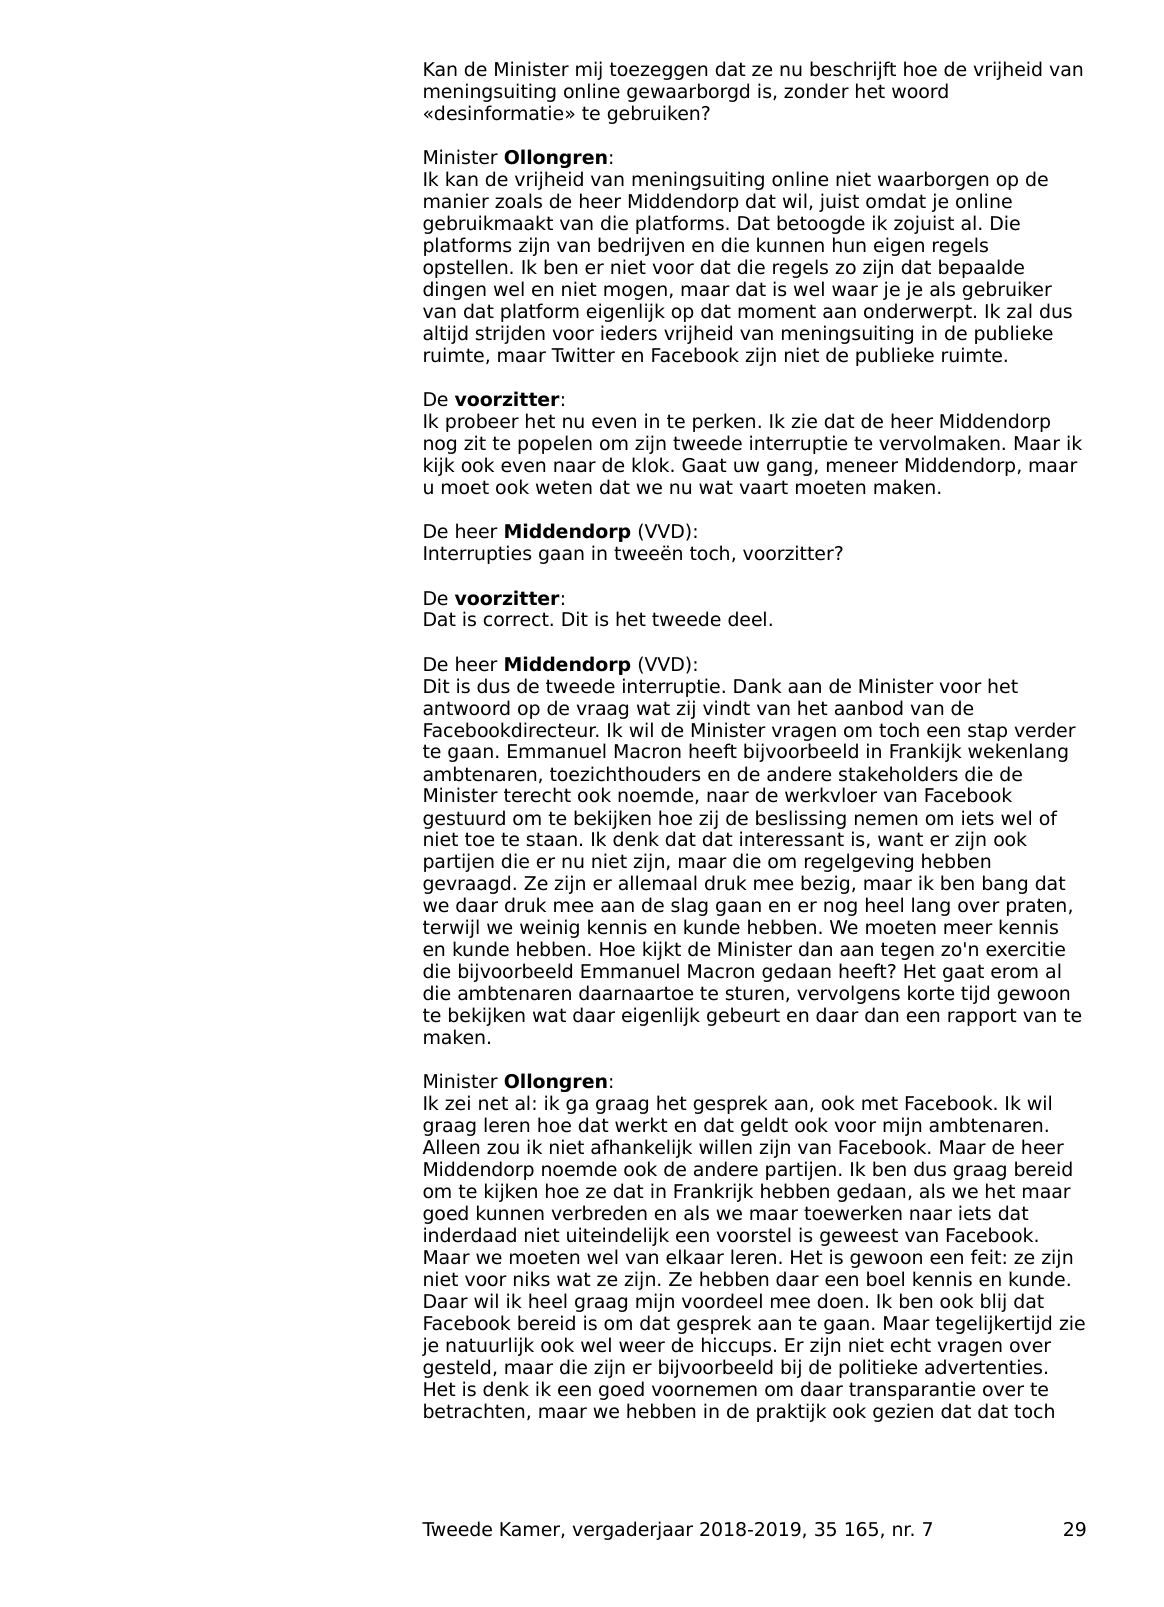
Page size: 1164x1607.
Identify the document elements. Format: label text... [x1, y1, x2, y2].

text Minister Ollongren: [422, 1071, 1087, 1093]
text Interrupties gaan in tweeën toch, voorzitter? [422, 543, 1087, 565]
text Dat is correct. Dit is het tweede deel. [422, 609, 1087, 631]
text Ik zei net al: ik ga graag het gesprek aan, ook met Facebook. Ik wil graag leren hoe dat werkt en dat geldt ook voor mijn ambtenaren. Alleen zou ik niet afhankelijk willen zijn van Facebook. Maar de heer Middendorp noemde ook de andere partijen. Ik ben dus graag bereid om te kijken hoe ze dat in Frankrijk hebben gedaan, als we het maar goed kunnen verbreden en als we maar toewerken naar iets dat inderdaad niet uiteindelijk een voorstel is geweest van Facebook. Maar we moeten wel van elkaar leren. Het is gewoon een feit: ze zijn niet voor niks wat ze zijn. Ze hebben daar een boel kennis en kunde. Daar wil ik heel graag mijn voordeel mee doen. Ik ben ook blij dat Facebook bereid is om dat gesprek aan te gaan. Maar tegelijkertijd zie je natuurlijk ook wel weer de hiccups. Er zijn niet echt vragen over gesteld, maar die zijn er bijvoorbeeld bij de politieke advertenties. Het is denk ik een goed voornemen om daar transparantie over te betrachten, maar we hebben in de praktijk ook gezien dat dat toch [422, 1093, 1087, 1423]
text De heer Middendorp (VVD): [422, 521, 1087, 543]
text De voorzitter: [422, 587, 1087, 609]
text Minister Ollongren: [422, 147, 1087, 169]
text Kan de Minister mij toezeggen dat ze nu beschrijft hoe de vrijheid van meningsuiting online gewaarborgd is, zonder het woord «desinformatie» te gebruiken? [422, 59, 1087, 125]
text Dit is dus de tweede interruptie. Dank aan de Minister voor het antwoord op de vraag wat zij vindt van het aanbod van de Facebookdirecteur. Ik wil de Minister vragen om toch een stap verder te gaan. Emmanuel Macron heeft bijvoorbeeld in Frankijk wekenlang ambtenaren, toezichthouders en de andere stakeholders die de Minister terecht ook noemde, naar de werkvloer van Facebook gestuurd om te bekijken hoe zij de beslissing nemen om iets wel of niet toe te staan. Ik denk dat dat interessant is, want er zijn ook partijen die er nu niet zijn, maar die om regelgeving hebben gevraagd. Ze zijn er allemaal druk mee bezig, maar ik ben bang dat we daar druk mee aan de slag gaan en er nog heel lang over praten, terwijl we weinig kennis en kunde hebben. We moeten meer kennis en kunde hebben. Hoe kijkt de Minister dan aan tegen zo'n exercitie die bijvoorbeeld Emmanuel Macron gedaan heeft? Het gaat erom al die ambtenaren daarnaartoe te sturen, vervolgens korte tijd gewoon te bekijken wat daar eigenlijk gebeurt en daar dan een rapport van te maken. [422, 676, 1087, 1049]
text Ik probeer het nu even in te perken. Ik zie dat de heer Middendorp nog zit te popelen om zijn tweede interruptie te vervolmaken. Maar ik kijk ook even naar de klok. Gaat uw gang, meneer Middendorp, maar u moet ook weten dat we nu wat vaart moeten maken. [422, 411, 1087, 499]
text De heer Middendorp (VVD): [422, 653, 1087, 676]
text Ik kan de vrijheid van meningsuiting online niet waarborgen op de manier zoals de heer Middendorp dat wil, juist omdat je online gebruikmaakt van die platforms. Dat betoogde ik zojuist al. Die platforms zijn van bedrijven en die kunnen hun eigen regels opstellen. Ik ben er niet voor dat die regels zo zijn dat bepaalde dingen wel en niet mogen, maar dat is wel waar je je als gebruiker van dat platform eigenlijk op dat moment aan onderwerpt. Ik zal dus altijd strijden voor ieders vrijheid van meningsuiting in de publieke ruimte, maar Twitter en Facebook zijn niet de publieke ruimte. [422, 169, 1087, 367]
text De voorzitter: [422, 389, 1087, 411]
